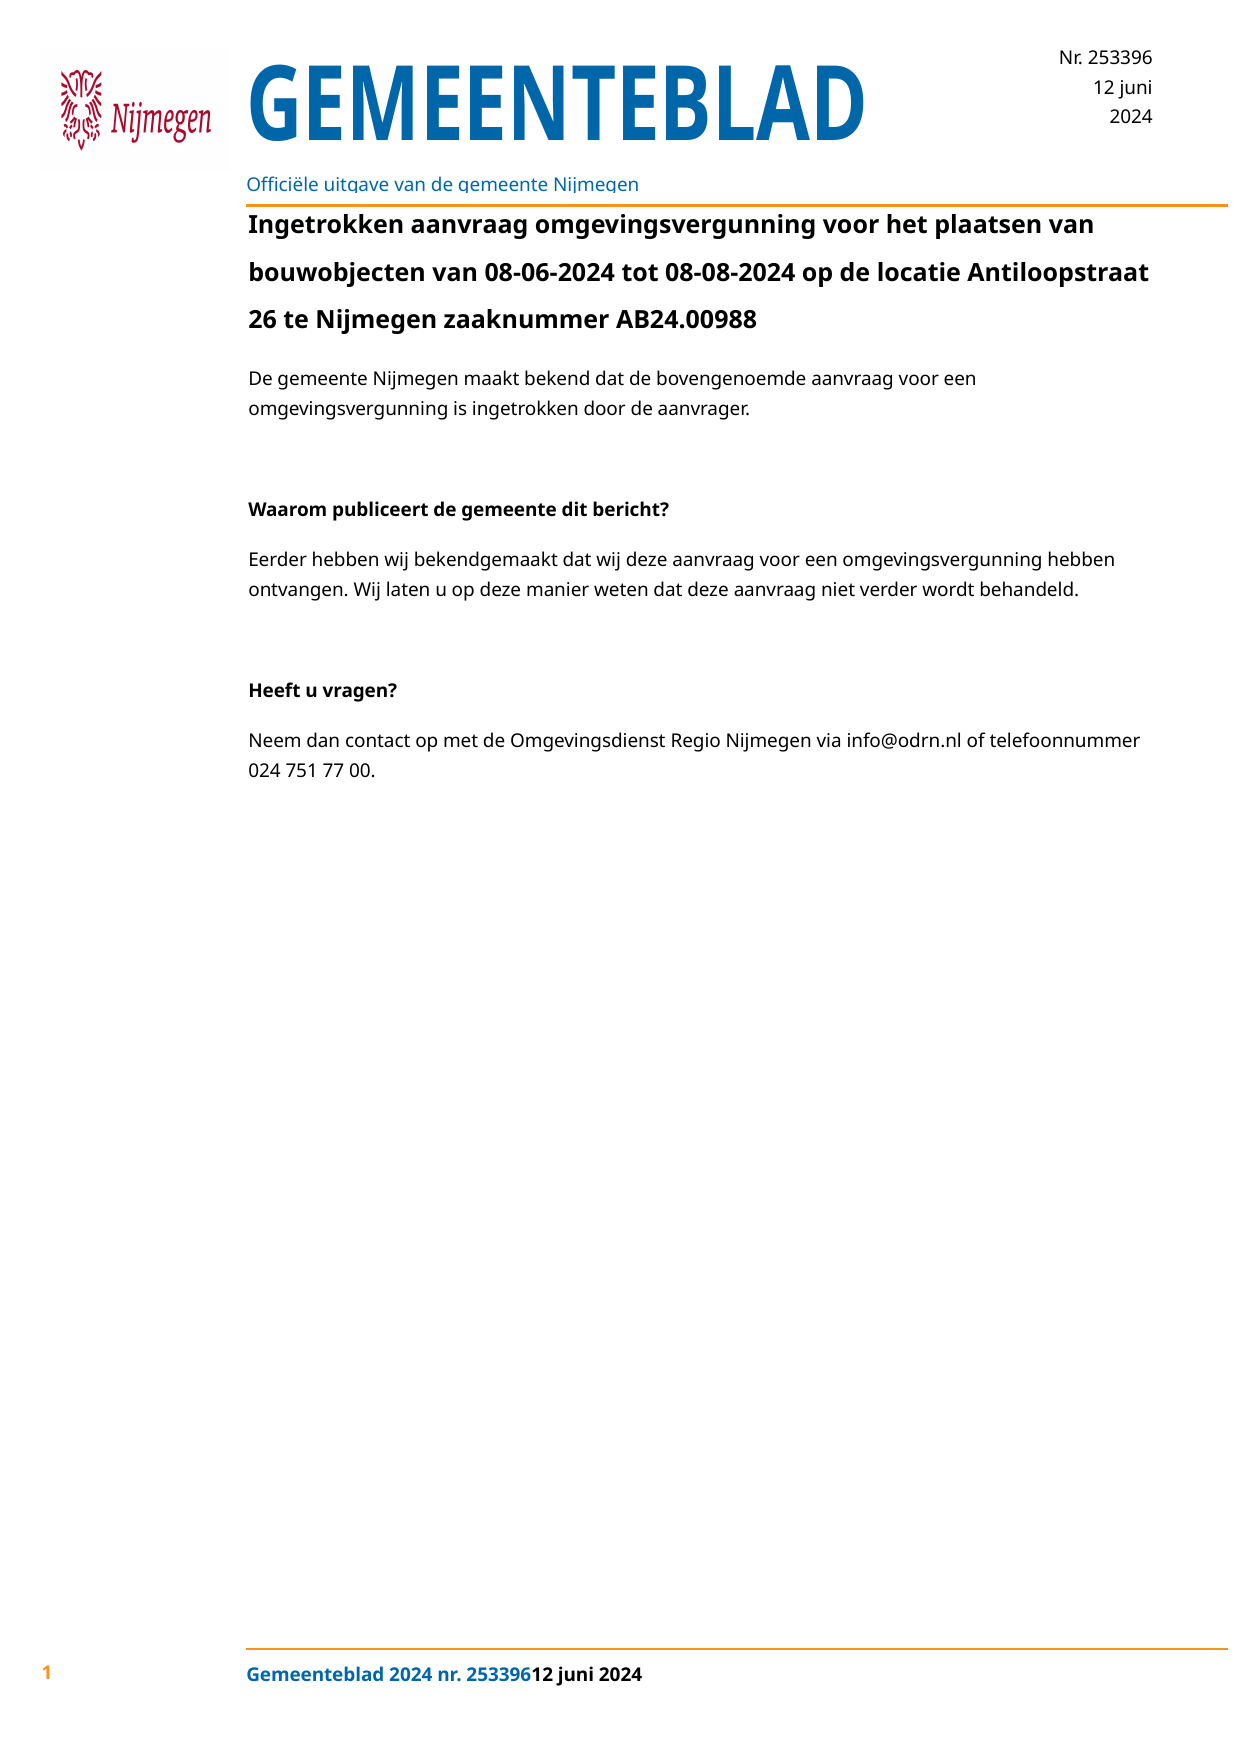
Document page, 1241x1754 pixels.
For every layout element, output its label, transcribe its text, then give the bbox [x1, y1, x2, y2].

text Ingetrokken aanvraag omgevingsvergunning voor het plaatsen van bouwobjecten van 08-06-2024 tot 08-08-2024 op de locatie Antiloopstraat 26 te Nijmegen zaaknummer AB24.00988 [248, 207, 1152, 336]
text Eerder hebben wij bekendgemaakt dat wij deze aanvraag voor een omgevingsvergunning hebben ontvangen. Wij laten u op deze manier weten dat deze aanvraag niet verder wordt behandeld. [248, 546, 1152, 602]
text Neem dan contact op met de Omgevingsdienst Regio Nijmegen via info@odrn.nl of telefoonnummer 024 751 77 00. [248, 727, 1152, 782]
text De gemeente Nijmegen maakt bekend dat de bovengenoemde aanvraag voor een omgevingsvergunning is ingetrokken door de aanvrager. [248, 366, 1152, 421]
text Waarom publiceert de gemeente dit bericht? [248, 496, 1152, 522]
picture [41, 47, 231, 172]
text Heeft u vragen? [248, 677, 1152, 702]
